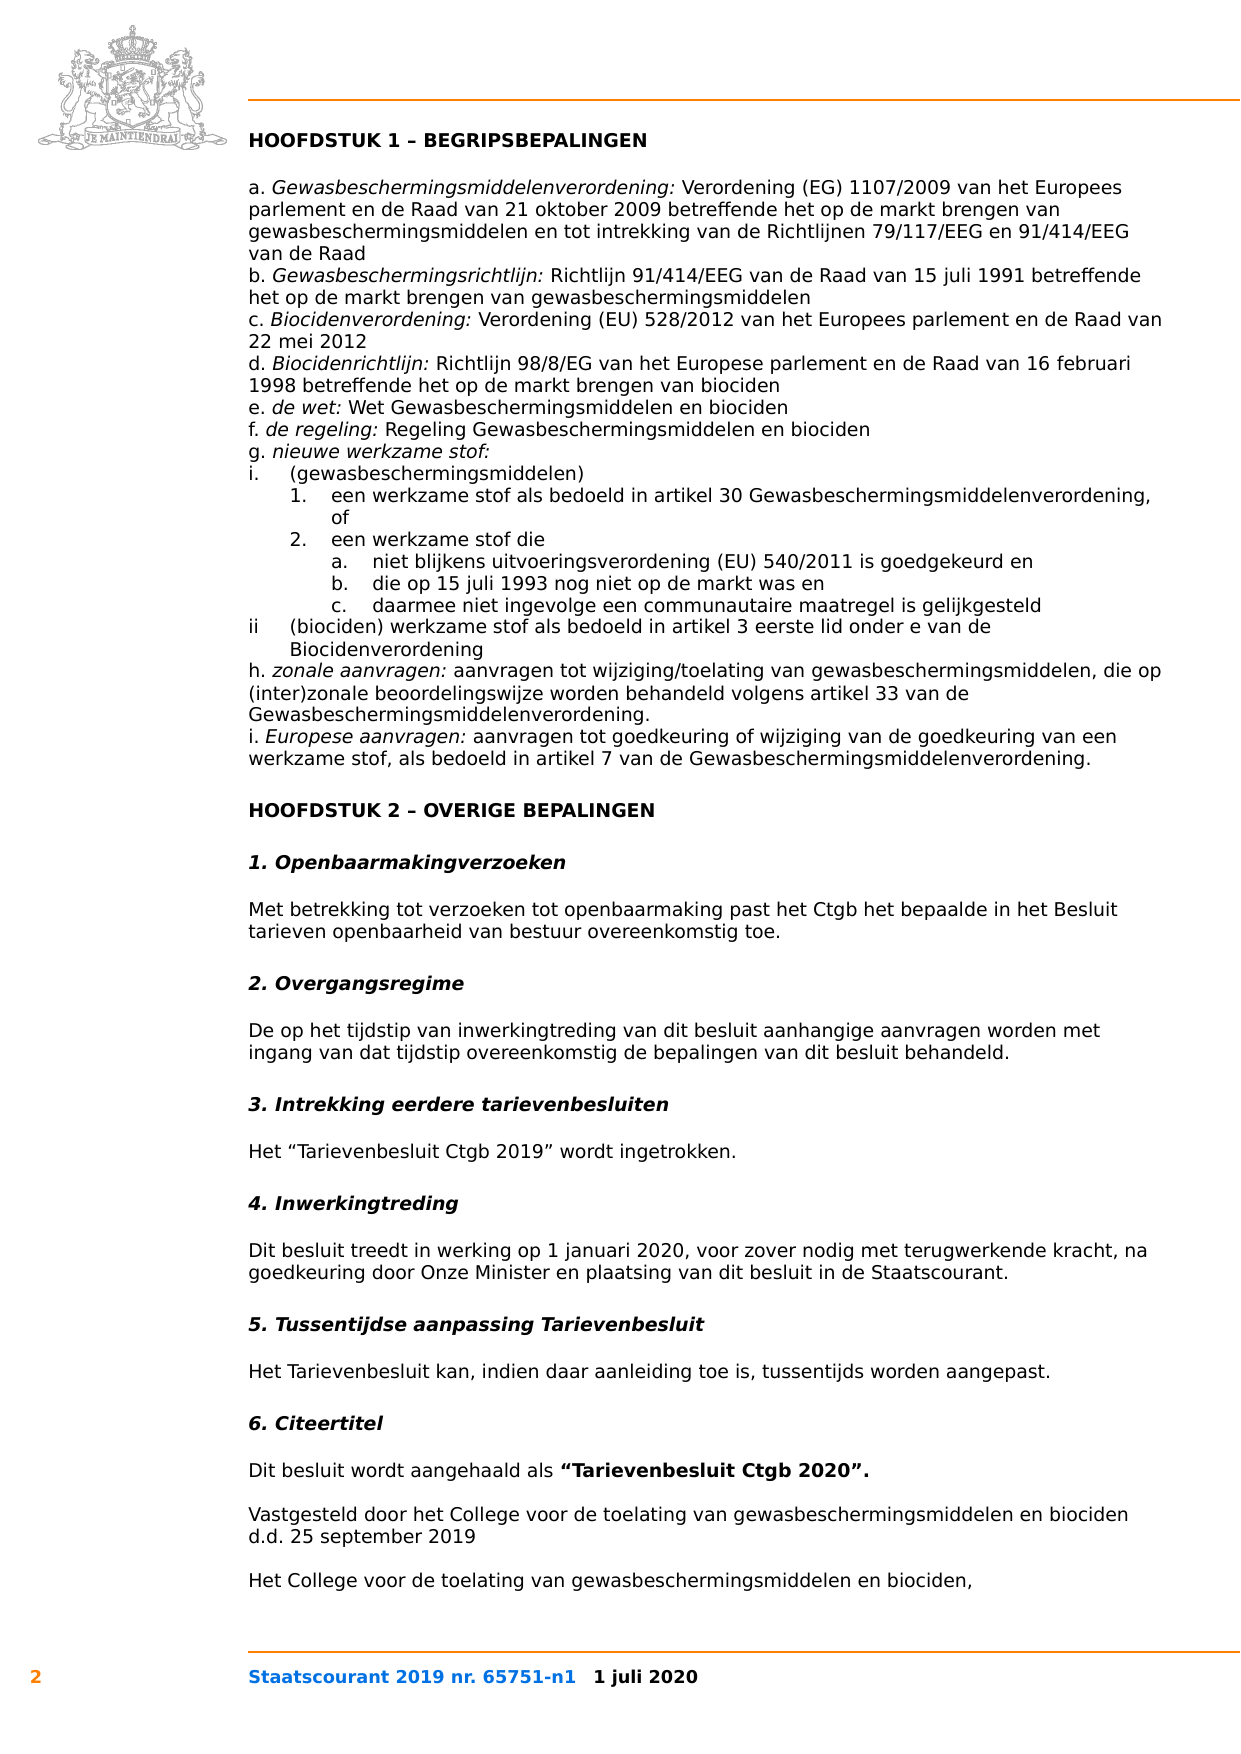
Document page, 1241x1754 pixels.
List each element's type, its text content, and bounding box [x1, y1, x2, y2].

subtitle 5. Tussentijdse aanpassing Tarievenbesluit [248, 1314, 1163, 1336]
text Vastgesteld door het College voor de toelating van gewasbeschermingsmiddelen en biociden [248, 1504, 1163, 1526]
picture [38, 25, 227, 150]
text 2. een werkzame stof die [289, 528, 1163, 551]
text Het Tarievenbesluit kan, indien daar aanleiding toe is, tussentijds worden aangepast. [248, 1361, 1163, 1383]
text Met betrekking tot verzoeken tot openbaarmaking past het Ctgb het bepaalde in het Besluit tarieven openbaarheid van bestuur overeenkomstig toe. [248, 899, 1163, 943]
text h. zonale aanvragen: aanvragen tot wijziging/toelating van gewasbeschermingsmiddelen, die op (inter)zonale beoordelingswijze worden behandeld volgens artikel 33 van de Gewasbeschermingsmiddelenverordening. [248, 660, 1163, 726]
text i. (gewasbeschermingsmiddelen) [248, 463, 1163, 484]
text Het “Tarievenbesluit Ctgb 2019” wordt ingetrokken. [248, 1141, 1163, 1163]
subtitle 4. Inwerkingtreding [248, 1193, 1163, 1215]
subtitle HOOFDSTUK 1 – BEGRIPSBEPALINGEN [248, 130, 1163, 152]
subtitle 6. Citeertitel [248, 1413, 1163, 1435]
text i. Europese aanvragen: aanvragen tot goedkeuring of wijziging van de goedkeuring van een werkzame stof, als bedoeld in artikel 7 van de Gewasbeschermingsmiddelenverordening. [248, 726, 1163, 770]
text 1. een werkzame stof als bedoeld in artikel 30 Gewasbeschermingsmiddelenverordening, of [289, 484, 1163, 528]
text Het College voor de toelating van gewasbeschermingsmiddelen en biociden, [248, 1570, 1163, 1592]
subtitle 3. Intrekking eerdere tarievenbesluiten [248, 1094, 1163, 1116]
text ii (biociden) werkzame stof als bedoeld in artikel 3 eerste lid onder e van de Biocidenverordening [248, 616, 1163, 660]
text Dit besluit wordt aangehaald als “Tarievenbesluit Ctgb 2020”. [248, 1460, 1163, 1482]
text Dit besluit treedt in werking op 1 januari 2020, voor zover nodig met terugwerkende kracht, na goedkeuring door Onze Minister en plaatsing van dit besluit in de Staatscourant. [248, 1240, 1163, 1284]
text a. Gewasbeschermingsmiddelenverordening: Verordening (EG) 1107/2009 van het Europees parlement en de Raad van 21 oktober 2009 betreffende het op de markt brengen van gewasbeschermingsmiddelen en tot intrekking van de Richtlijnen 79/117/EEG en 91/414/EEG van de Raad [248, 177, 1163, 265]
text b. Gewasbeschermingsrichtlijn: Richtlijn 91/414/EEG van de Raad van 15 juli 1991 betreffende het op de markt brengen van gewasbeschermingsmiddelen [248, 265, 1163, 309]
text d. Biocidenrichtlijn: Richtlijn 98/8/EG van het Europese parlement en de Raad van 16 februari 1998 betreffende het op de markt brengen van biociden [248, 353, 1163, 397]
text a. niet blijkens uitvoeringsverordening (EU) 540/2011 is goedgekeurd en [331, 551, 1163, 572]
text g. nieuwe werkzame stof: [248, 441, 1163, 463]
subtitle 2. Overgangsregime [248, 973, 1163, 995]
text e. de wet: Wet Gewasbeschermingsmiddelen en biociden [248, 397, 1163, 419]
text c. Biocidenverordening: Verordening (EU) 528/2012 van het Europees parlement en de Raad van 22 mei 2012 [248, 309, 1163, 353]
text De op het tijdstip van inwerkingtreding van dit besluit aanhangige aanvragen worden met ingang van dat tijdstip overeenkomstig de bepalingen van dit besluit behandeld. [248, 1020, 1163, 1064]
text c. daarmee niet ingevolge een communautaire maatregel is gelijkgesteld [331, 594, 1163, 616]
subtitle 1. Openbaarmakingverzoeken [248, 852, 1163, 874]
text f. de regeling: Regeling Gewasbeschermingsmiddelen en biociden [248, 419, 1163, 441]
subtitle HOOFDSTUK 2 – OVERIGE BEPALINGEN [248, 800, 1163, 822]
text b. die op 15 juli 1993 nog niet op de markt was en [331, 572, 1163, 594]
text d.d. 25 september 2019 [248, 1526, 1163, 1548]
